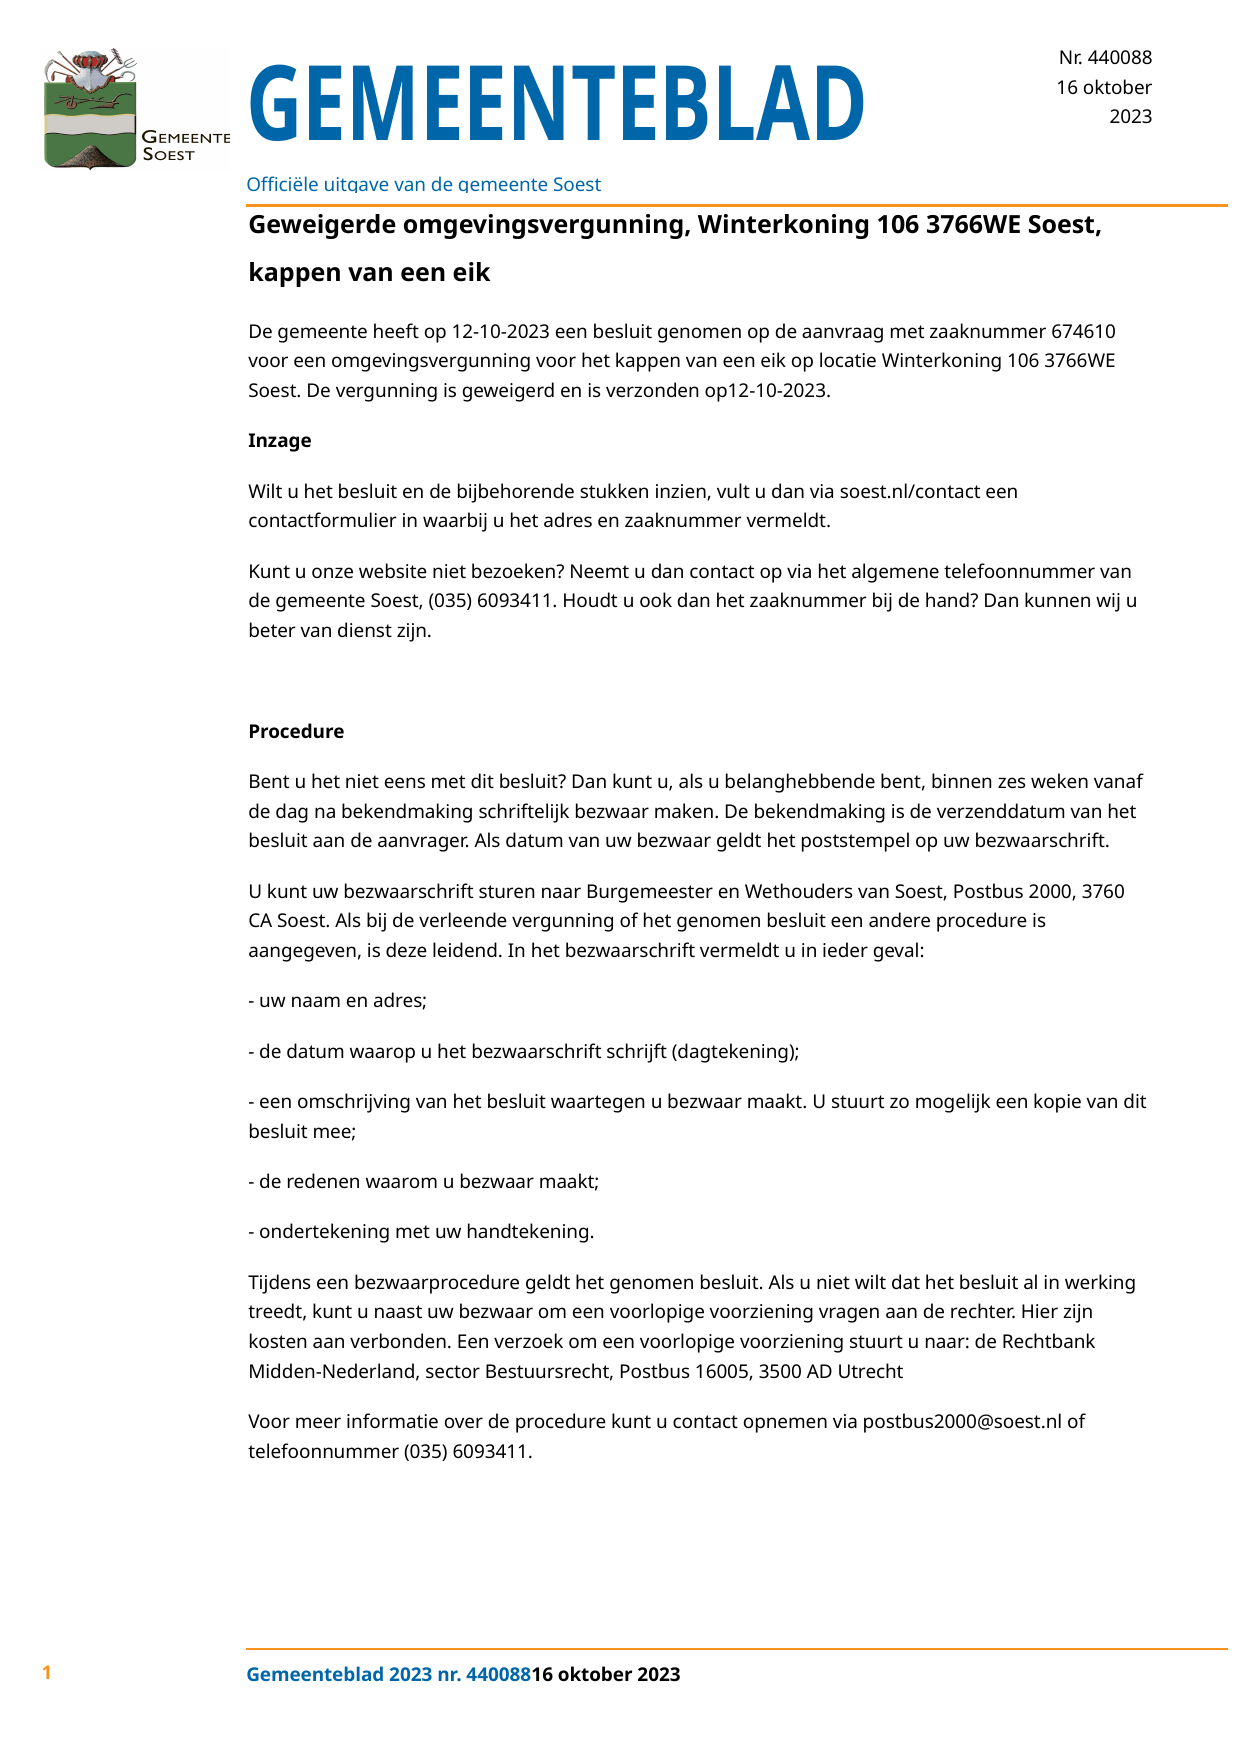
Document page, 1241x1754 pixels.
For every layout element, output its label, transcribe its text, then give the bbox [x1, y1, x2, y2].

text U kunt uw bezwaarschrift sturen naar Burgemeester en Wethouders van Soest, Postbus 2000, 3760 CA Soest. Als bij de verleende vergunning of het genomen besluit een andere procedure is aangegeven, is deze leidend. In het bezwaarschrift vermeldt u in ieder geval: [248, 878, 1152, 963]
text - een omschrijving van het besluit waartegen u bezwaar maakt. U stuurt zo mogelijk een kopie van dit besluit mee; [248, 1088, 1152, 1144]
text Inzage [248, 427, 1152, 453]
text Tijdens een bezwaarprocedure geldt het genomen besluit. Als u niet wilt dat het besluit al in werking treedt, kunt u naast uw bezwaar om een voorlopige voorziening vragen aan de rechter. Hier zijn kosten aan verbonden. Een verzoek om een voorlopige voorziening stuurt u naar: de Rechtbank Midden-Nederland, sector Bestuursrecht, Postbus 16005, 3500 AD Utrecht [248, 1269, 1152, 1384]
text - uw naam en adres; [248, 987, 1152, 1013]
text - de redenen waarom u bezwaar maakt; [248, 1168, 1152, 1194]
text Procedure [248, 718, 1152, 744]
text Wilt u het besluit en de bijbehorende stukken inzien, vult u dan via soest.nl/contact een contactformulier in waarbij u het adres en zaaknummer vermeldt. [248, 478, 1152, 533]
text De gemeente heeft op 12-10-2023 een besluit genomen op de aanvraag met zaaknummer 674610 voor een omgevingsvergunning voor het kappen van een eik op locatie Winterkoning 106 3766WE Soest. De vergunning is geweigerd en is verzonden op12-10-2023. [248, 318, 1152, 403]
picture [41, 47, 231, 172]
text - de datum waarop u het bezwaarschrift schrijft (dagtekening); [248, 1038, 1152, 1064]
text - ondertekening met uw handtekening. [248, 1219, 1152, 1244]
text Geweigerde omgevingsvergunning, Winterkoning 106 3766WE Soest, kappen van een eik [248, 207, 1152, 288]
text Voor meer informatie over de procedure kunt u contact opnemen via postbus2000@soest.nl of telefoonnummer (035) 6093411. [248, 1408, 1152, 1464]
text Bent u het niet eens met dit besluit? Dan kunt u, als u belanghebbende bent, binnen zes weken vanaf de dag na bekendmaking schriftelijk bezwaar maken. De bekendmaking is de verzenddatum van het besluit aan de aanvrager. Als datum van uw bezwaar geldt het poststempel op uw bezwaarschrift. [248, 768, 1152, 853]
text Kunt u onze website niet bezoeken? Neemt u dan contact op via het algemene telefoonnummer van de gemeente Soest, (035) 6093411. Houdt u ook dan het zaaknummer bij de hand? Dan kunnen wij u beter van dienst zijn. [248, 558, 1152, 643]
